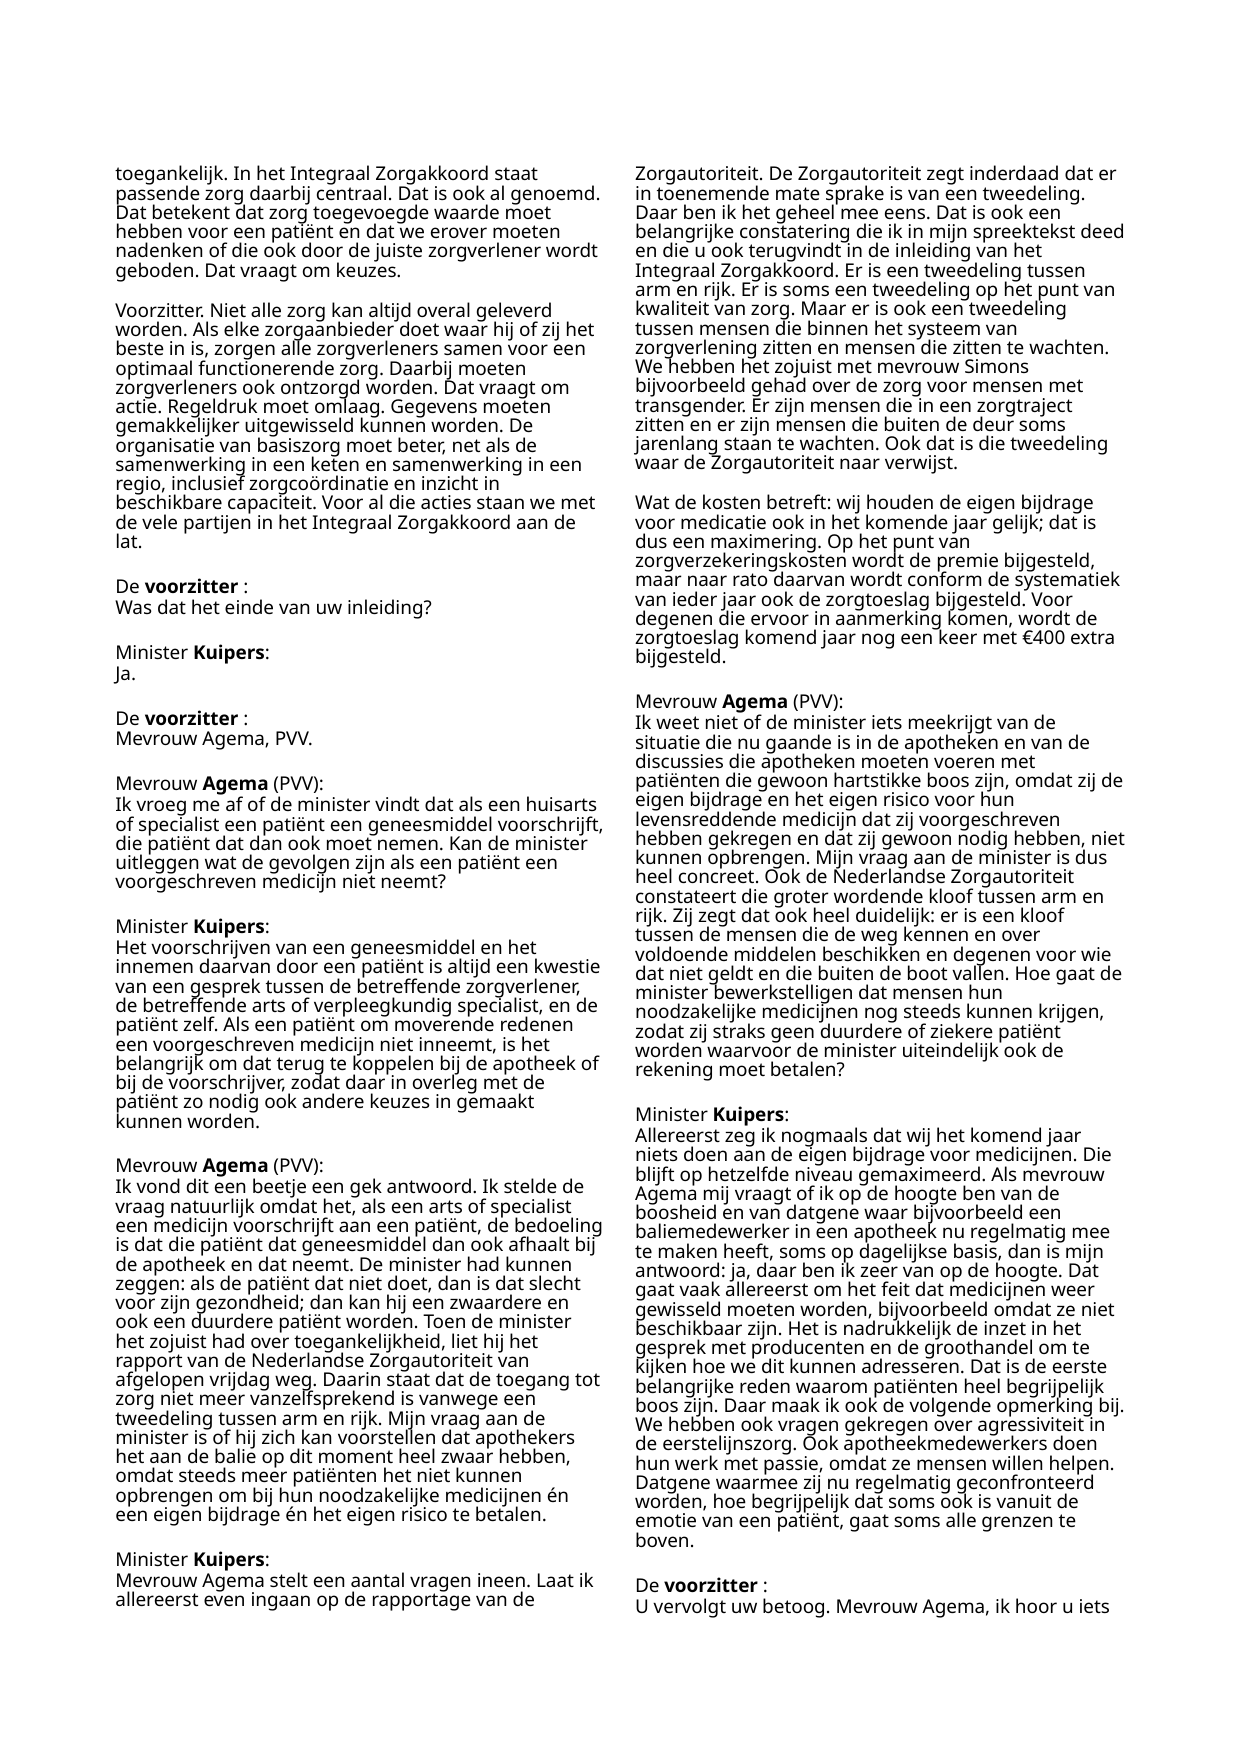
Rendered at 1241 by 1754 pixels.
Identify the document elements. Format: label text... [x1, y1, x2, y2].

text Zorgautoriteit. De Zorgautoriteit zegt inderdaad dat er in toenemende mate sprake is van een tweedeling. Daar ben ik het geheel mee eens. Dat is ook een belangrijke constatering die ik in mijn spreektekst deed en die u ook terugvindt in de inleiding van het Integraal Zorgakkoord. Er is een tweedeling tussen arm en rijk. Er is soms een tweedeling op het punt van kwaliteit van zorg. Maar er is ook een tweedeling tussen mensen die binnen het systeem van zorgverlening zitten en mensen die zitten te wachten. We hebben het zojuist met mevrouw Simons bijvoorbeeld gehad over de zorg voor mensen met transgender. Er zijn mensen die in een zorgtraject zitten en er zijn mensen die buiten de deur soms jarenlang staan te wachten. Ook dat is die tweedeling waar de Zorgautoriteit naar verwijst. [635, 165, 1125, 474]
text Ik weet niet of de minister iets meekrijgt van de situatie die nu gaande is in de apotheken en van de discussies die apotheken moeten voeren met patiënten die gewoon hartstikke boos zijn, omdat zij de eigen bijdrage en het eigen risico voor hun levensreddende medicijn dat zij voorgeschreven hebben gekregen en dat zij gewoon nodig hebben, niet kunnen opbrengen. Mijn vraag aan de minister is dus heel concreet. Ook de Nederlandse Zorgautoriteit constateert die groter wordende kloof tussen arm en rijk. Zij zegt dat ook heel duidelijk: er is een kloof tussen de mensen die de weg kennen en over voldoende middelen beschikken en degenen voor wie dat niet geldt en die buiten de boot vallen. Hoe gaat de minister bewerkstelligen dat mensen hun noodzakelijke medicijnen nog steeds kunnen krijgen, zodat zij straks geen duurdere of ziekere patiënt worden waarvoor de minister uiteindelijk ook de rekening moet betalen? [635, 714, 1125, 1081]
text Minister Kuipers: [115, 1546, 605, 1572]
text De voorzitter : [635, 1572, 1125, 1598]
text U vervolgt uw betoog. Mevrouw Agema, ik hoor u iets [635, 1598, 1125, 1617]
text Mevrouw Agema (PVV): [115, 1153, 605, 1178]
text De voorzitter : [115, 573, 605, 599]
text Wat de kosten betreft: wij houden de eigen bijdrage voor medicatie ook in het komende jaar gelijk; dat is dus een maximering. Op het punt van zorgverzekeringskosten wordt de premie bijgesteld, maar naar rato daarvan wordt conform de systematiek van ieder jaar ook de zorgtoeslag bijgesteld. Voor degenen die ervoor in aanmerking komen, wordt de zorgtoeslag komend jaar nog een keer met €400 extra bijgesteld. [635, 494, 1125, 668]
text Voorzitter. Niet alle zorg kan altijd overal geleverd worden. Als elke zorgaanbieder doet waar hij of zij het beste in is, zorgen alle zorgverleners samen voor een optimaal functionerende zorg. Daarbij moeten zorgverleners ook ontzorgd worden. Dat vraagt om actie. Regeldruk moet omlaag. Gegevens moeten gemakkelijker uitgewisseld kunnen worden. De organisatie van basiszorg moet beter, net als de samenwerking in een keten en samenwerking in een regio, inclusief zorgcoördinatie en inzicht in beschikbare capaciteit. Voor al die acties staan we met de vele partijen in het Integraal Zorgakkoord aan de lat. [115, 302, 605, 552]
text Het voorschrijven van een geneesmiddel en het innemen daarvan door een patiënt is altijd een kwestie van een gesprek tussen de betreffende zorgverlener, de betreffende arts of verpleegkundig specialist, en de patiënt zelf. Als een patiënt om moverende redenen een voorgeschreven medicijn niet inneemt, is het belangrijk om dat terug te koppelen bij de apotheek of bij de voorschrijver, zodat daar in overleg met de patiënt zo nodig ook andere keuzes in gemaakt kunnen worden. [115, 939, 605, 1132]
text Mevrouw Agema stelt een aantal vragen ineen. Laat ik allereerst even ingaan op de rapportage van de [115, 1572, 605, 1610]
text Minister Kuipers: [115, 913, 605, 939]
text De voorzitter : [115, 705, 605, 730]
text Mevrouw Agema, PVV. [115, 730, 605, 750]
text Mevrouw Agema (PVV): [635, 689, 1125, 714]
text toegankelijk. In het Integraal Zorgakkoord staat passende zorg daarbij centraal. Dat is ook al genoemd. Dat betekent dat zorg toegevoegde waarde moet hebben voor een patiënt en dat we erover moeten nadenken of die ook door de juiste zorgverlener wordt geboden. Dat vraagt om keuzes. [115, 165, 605, 281]
text Mevrouw Agema (PVV): [115, 771, 605, 796]
text Minister Kuipers: [115, 639, 605, 664]
text Minister Kuipers: [635, 1101, 1125, 1127]
text Was dat het einde van uw inleiding? [115, 599, 605, 618]
text Ik vroeg me af of de minister vindt dat als een huisarts of specialist een patiënt een geneesmiddel voorschrijft, die patiënt dat dan ook moet nemen. Kan de minister uitleggen wat de gevolgen zijn als een patiënt een voorgeschreven medicijn niet neemt? [115, 796, 605, 893]
text Allereerst zeg ik nogmaals dat wij het komend jaar niets doen aan de eigen bijdrage voor medicijnen. Die blijft op hetzelfde niveau gemaximeerd. Als mevrouw Agema mij vraagt of ik op de hoogte ben van de boosheid en van datgene waar bijvoorbeeld een baliemedewerker in een apotheek nu regelmatig mee te maken heeft, soms op dagelijkse basis, dan is mijn antwoord: ja, daar ben ik zeer van op de hoogte. Dat gaat vaak allereerst om het feit dat medicijnen weer gewisseld moeten worden, bijvoorbeeld omdat ze niet beschikbaar zijn. Het is nadrukkelijk de inzet in het gesprek met producenten en de groothandel om te kijken hoe we dit kunnen adresseren. Dat is de eerste belangrijke reden waarom patiënten heel begrijpelijk boos zijn. Daar maak ik ook de volgende opmerking bij. We hebben ook vragen gekregen over agressiviteit in de eerstelijnszorg. Ook apotheekmedewerkers doen hun werk met passie, omdat ze mensen willen helpen. Datgene waarmee zij nu regelmatig geconfronteerd worden, hoe begrijpelijk dat soms ook is vanuit de emotie van een patiënt, gaat soms alle grenzen te boven. [635, 1127, 1125, 1551]
text Ja. [115, 664, 605, 684]
text Ik vond dit een beetje een gek antwoord. Ik stelde de vraag natuurlijk omdat het, als een arts of specialist een medicijn voorschrijft aan een patiënt, de bedoeling is dat die patiënt dat geneesmiddel dan ook afhaalt bij de apotheek en dat neemt. De minister had kunnen zeggen: als de patiënt dat niet doet, dan is dat slecht voor zijn gezondheid; dan kan hij een zwaardere en ook een duurdere patiënt worden. Toen de minister het zojuist had over toegankelijkheid, liet hij het rapport van de Nederlandse Zorgautoriteit van afgelopen vrijdag weg. Daarin staat dat de toegang tot zorg niet meer vanzelfsprekend is vanwege een tweedeling tussen arm en rijk. Mijn vraag aan de minister is of hij zich kan voorstellen dat apothekers het aan de balie op dit moment heel zwaar hebben, omdat steeds meer patiënten het niet kunnen opbrengen om bij hun noodzakelijke medicijnen én een eigen bijdrage én het eigen risico te betalen. [115, 1178, 605, 1525]
